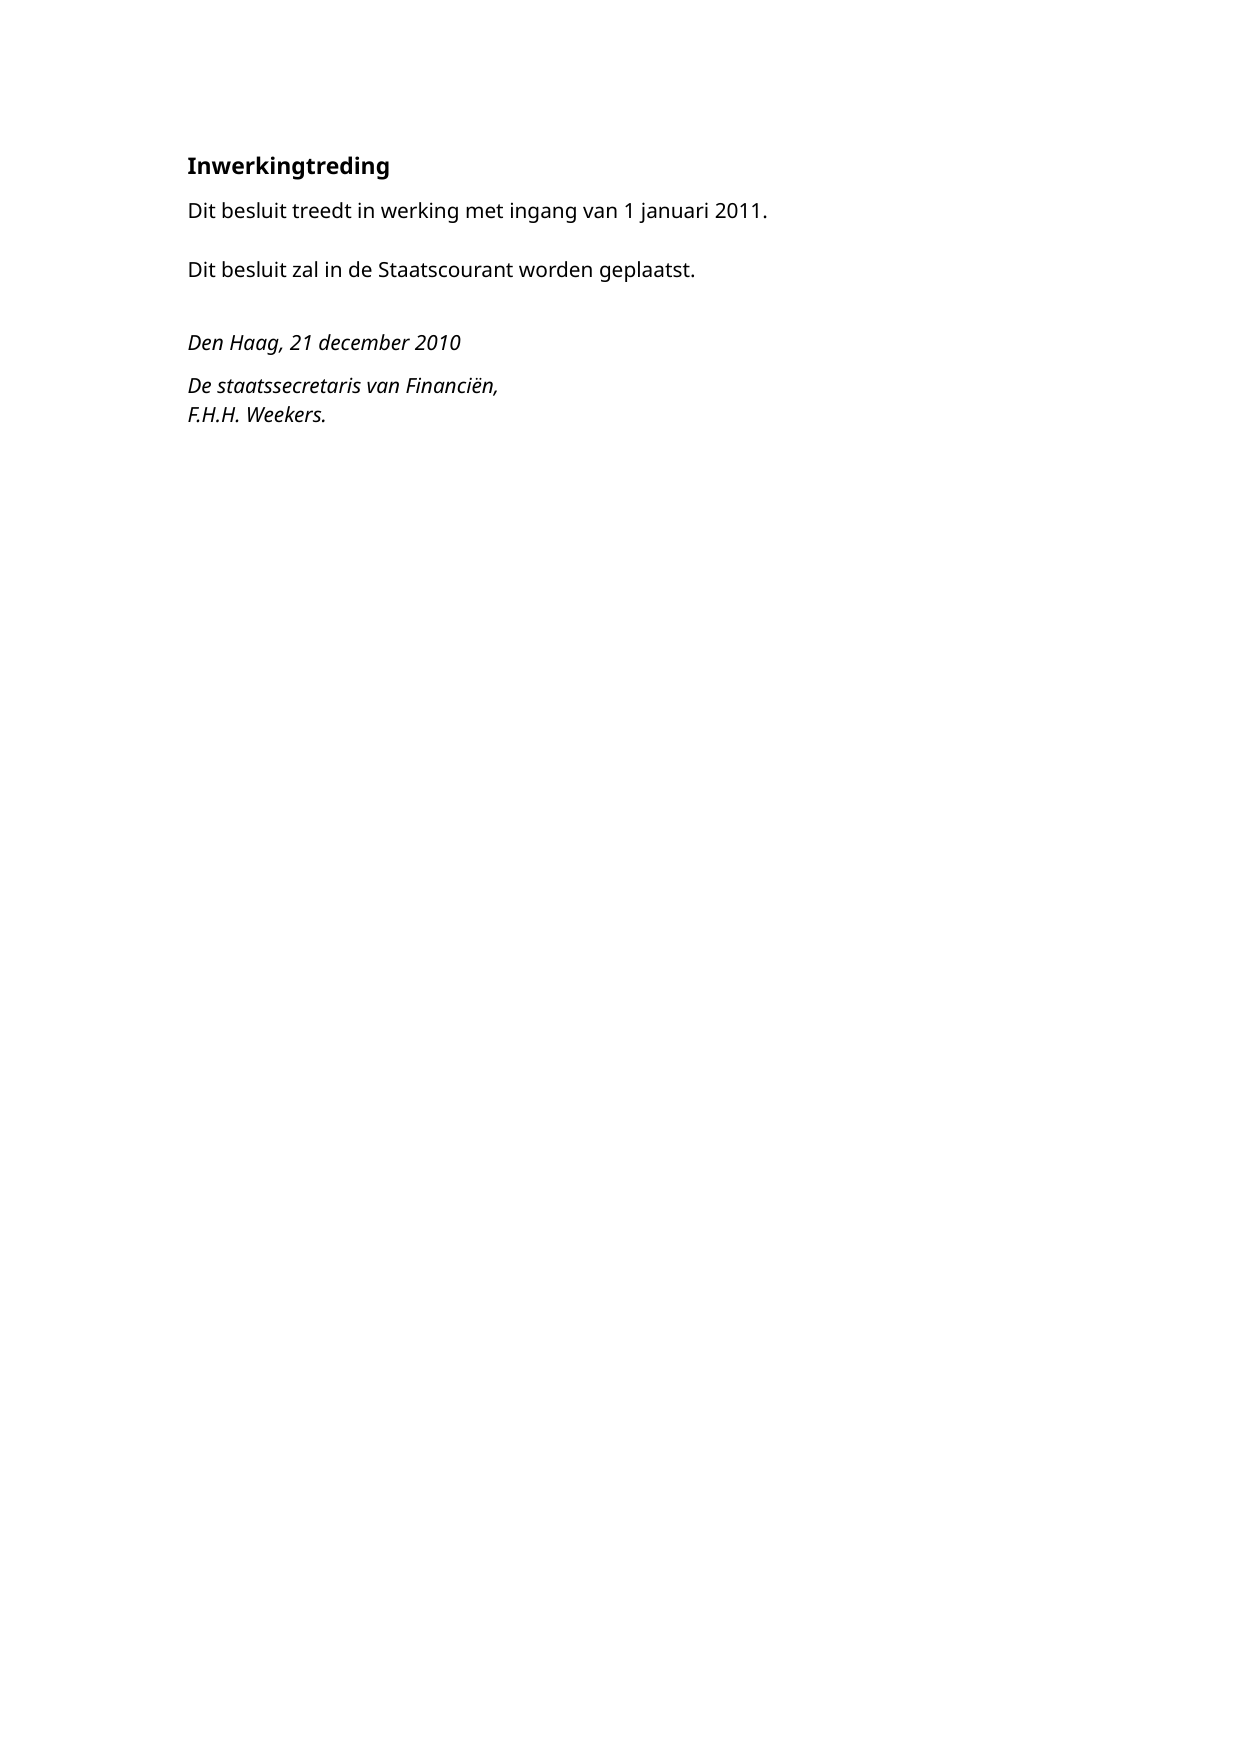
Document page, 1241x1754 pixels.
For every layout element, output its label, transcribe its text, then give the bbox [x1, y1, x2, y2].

subtitle Inwerkingtreding [187, 150, 1053, 181]
text F.H.H. Weekers. [187, 400, 1053, 428]
text Dit besluit zal in de Staatscourant worden geplaatst. [187, 255, 1053, 283]
text De staatssecretaris van Financiën, [187, 372, 1053, 400]
text Den Haag, 21 december 2010 [187, 328, 1053, 357]
text Dit besluit treedt in werking met ingang van 1 januari 2011. [187, 196, 1053, 225]
